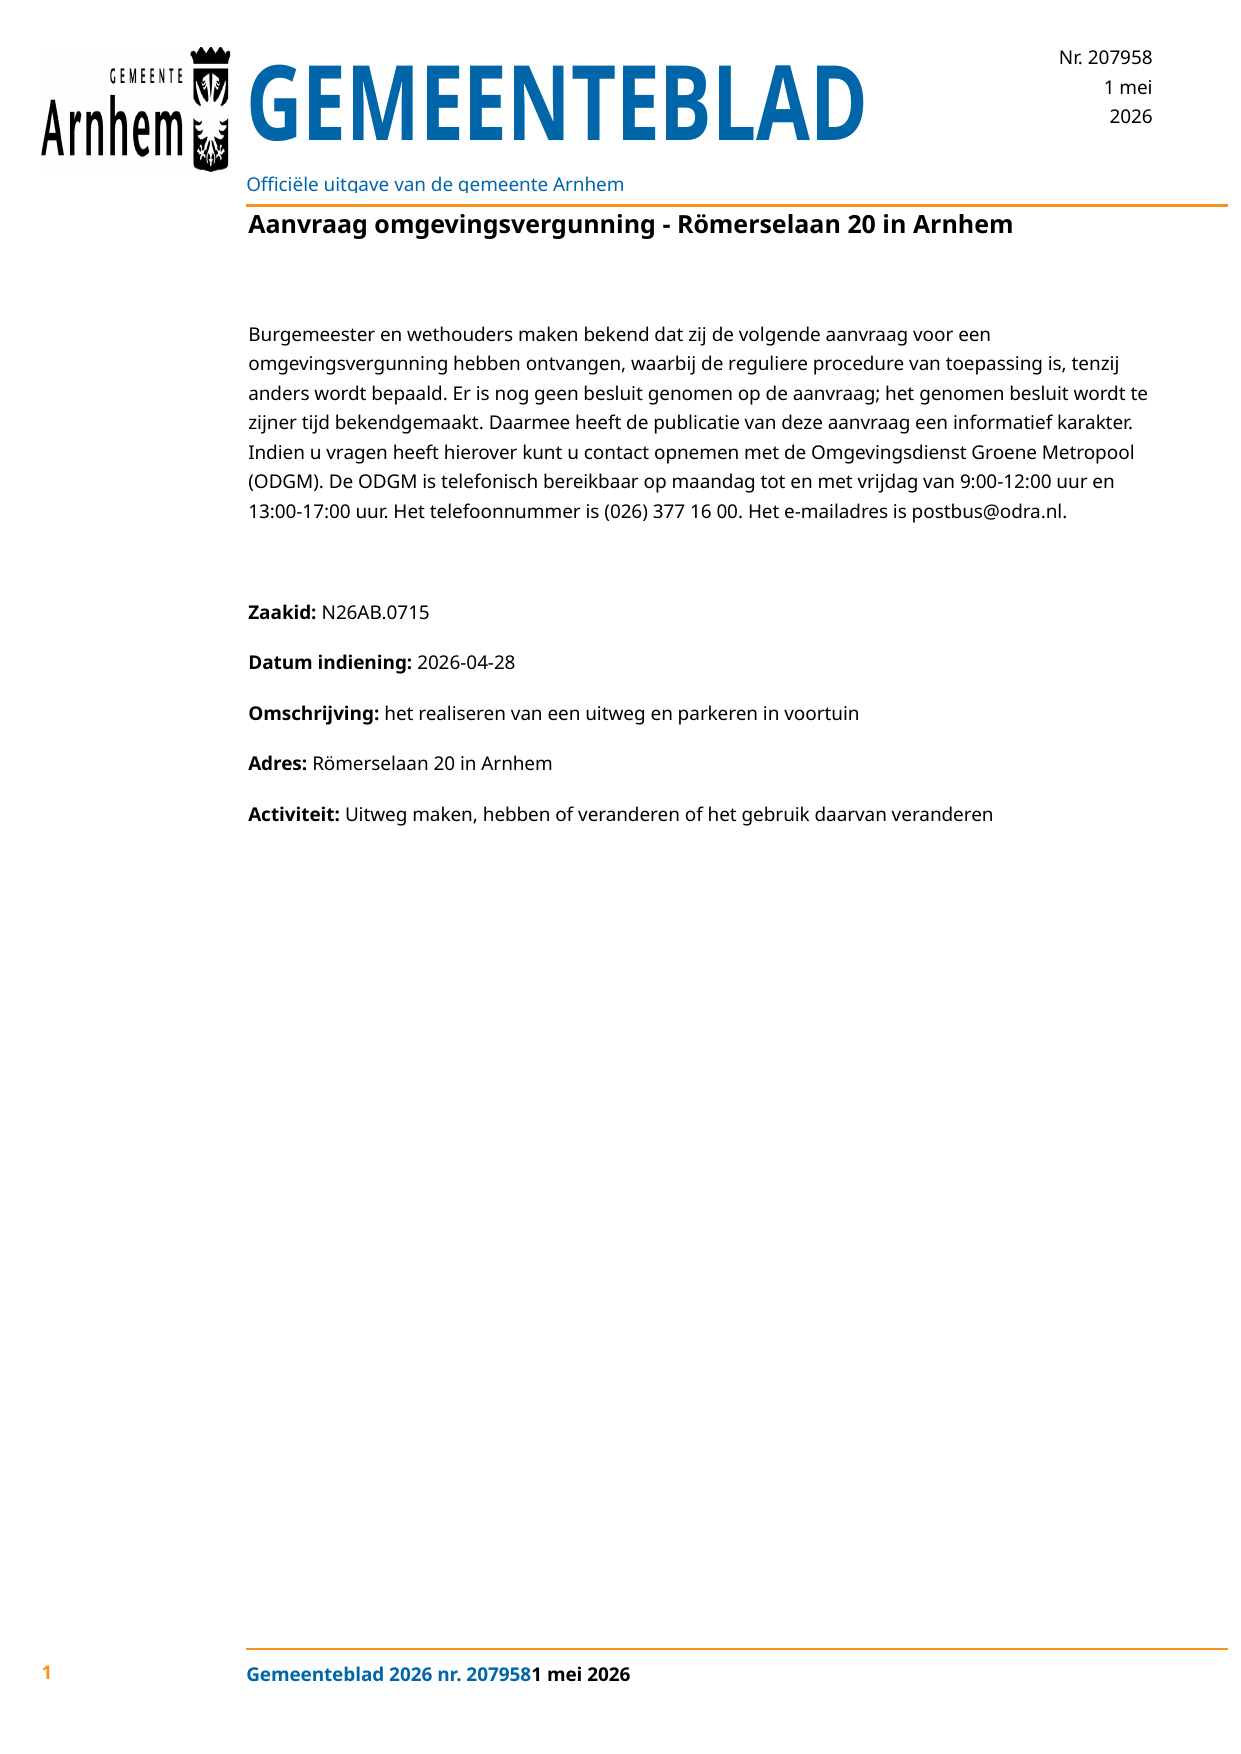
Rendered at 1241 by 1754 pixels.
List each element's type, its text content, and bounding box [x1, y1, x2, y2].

text Zaakid: N26AB.0715 [248, 599, 1152, 625]
text Datum indiening: 2026-04-28 [248, 649, 1152, 675]
text Adres: Römerselaan 20 in Arnhem [248, 750, 1152, 776]
text Omschrijving: het realiseren van een uitweg en parkeren in voortuin [248, 700, 1152, 726]
text Activiteit: Uitweg maken, hebben of veranderen of het gebruik daarvan veranderen [248, 801, 1152, 826]
picture [41, 47, 231, 172]
text Burgemeester en wethouders maken bekend dat zij de volgende aanvraag voor een omgevingsvergunning hebben ontvangen, waarbij de reguliere procedure van toepassing is, tenzij anders wordt bepaald. Er is nog geen besluit genomen op de aanvraag; het genomen besluit wordt te zijner tijd bekendgemaakt. Daarmee heeft de publicatie van deze aanvraag een informatief karakter. Indien u vragen heeft hierover kunt u contact opnemen met de Omgevingsdienst Groene Metropool (ODGM). De ODGM is telefonisch bereikbaar op maandag tot en met vrijdag van 9:00-12:00 uur en 13:00-17:00 uur. Het telefoonnummer is (026) 377 16 00. Het e-mailadres is postbus@odra.nl. [248, 321, 1152, 524]
text Aanvraag omgevingsvergunning - Römerselaan 20 in Arnhem [248, 207, 1152, 241]
